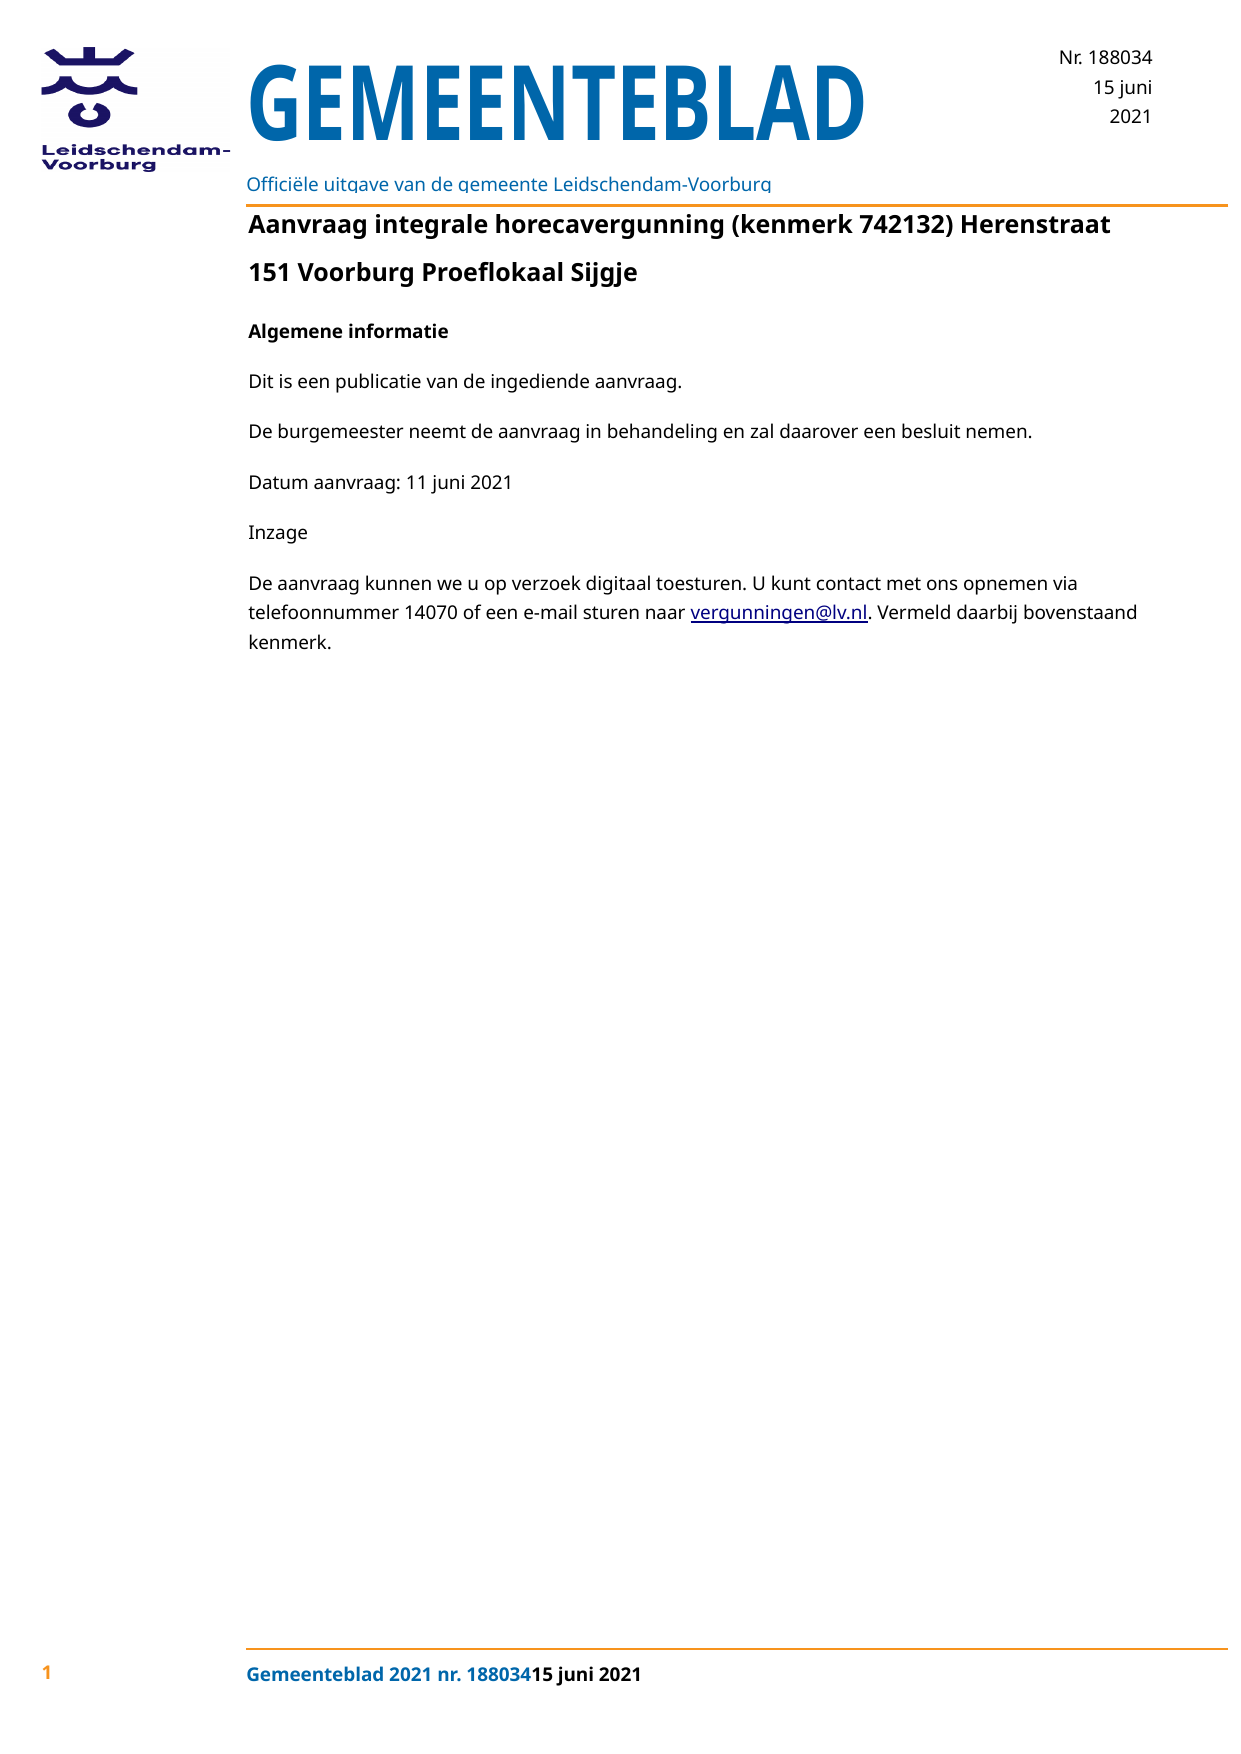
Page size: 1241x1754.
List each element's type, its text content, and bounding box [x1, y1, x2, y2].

text Datum aanvraag: 11 juni 2021 [248, 469, 1152, 495]
text Dit is een publicatie van de ingediende aanvraag. [248, 368, 1152, 394]
text De burgemeester neemt de aanvraag in behandeling en zal daarover een besluit nemen. [248, 419, 1152, 444]
text De aanvraag kunnen we u op verzoek digitaal toesturen. U kunt contact met ons opnemen via telefoonnummer 14070 of een e-mail sturen naar vergunningen@lv.nl. Vermeld daarbij bovenstaand kenmerk. [248, 570, 1152, 655]
text Inzage [248, 519, 1152, 545]
text Aanvraag integrale horecavergunning (kenmerk 742132) Herenstraat 151 Voorburg Proeflokaal Sijgje [248, 207, 1152, 288]
picture [41, 47, 231, 172]
text Algemene informatie [248, 318, 1152, 344]
